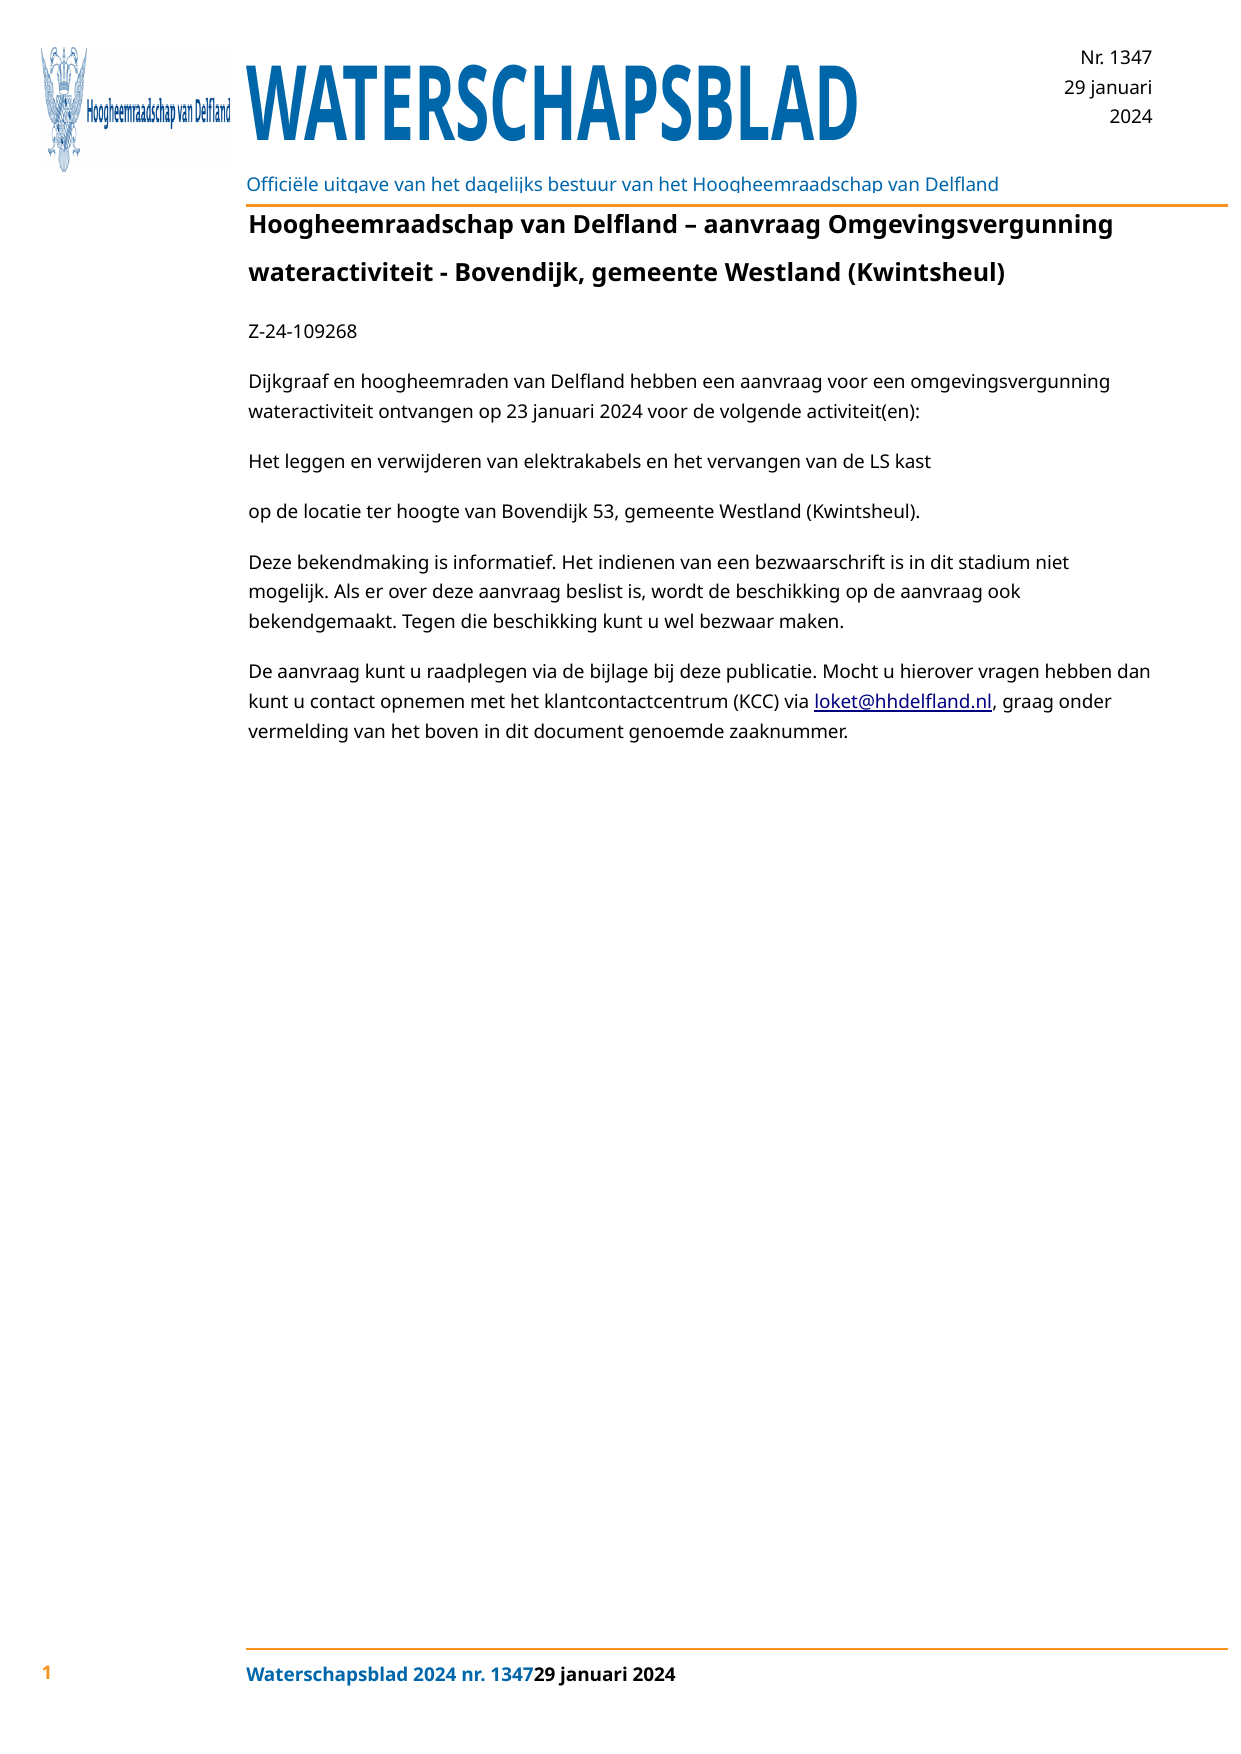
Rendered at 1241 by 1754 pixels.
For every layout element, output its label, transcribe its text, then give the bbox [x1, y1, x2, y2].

text op de locatie ter hoogte van Bovendijk 53, gemeente Westland (Kwintsheul). [248, 499, 1152, 524]
text Z-24-109268 [248, 318, 1152, 344]
text Deze bekendmaking is informatief. Het indienen van een bezwaarschrift is in dit stadium niet mogelijk. Als er over deze aanvraag beslist is, wordt de beschikking op de aanvraag ook bekendgemaakt. Tegen die beschikking kunt u wel bezwaar maken. [248, 549, 1152, 634]
picture [41, 47, 231, 172]
text Het leggen en verwijderen van elektrakabels en het vervangen van de LS kast [248, 448, 1152, 474]
text Hoogheemraadschap van Delfland – aanvraag Omgevingsvergunning wateractiviteit - Bovendijk, gemeente Westland (Kwintsheul) [248, 207, 1152, 288]
text De aanvraag kunt u raadplegen via de bijlage bij deze publicatie. Mocht u hierover vragen hebben dan kunt u contact opnemen met het klantcontactcentrum (KCC) via loket@hhdelfland.nl, graag onder vermelding van het boven in dit document genoemde zaaknummer. [248, 659, 1152, 744]
text Dijkgraaf en hoogheemraden van Delfland hebben een aanvraag voor een omgevingsvergunning wateractiviteit ontvangen op 23 januari 2024 voor de volgende activiteit(en): [248, 368, 1152, 424]
